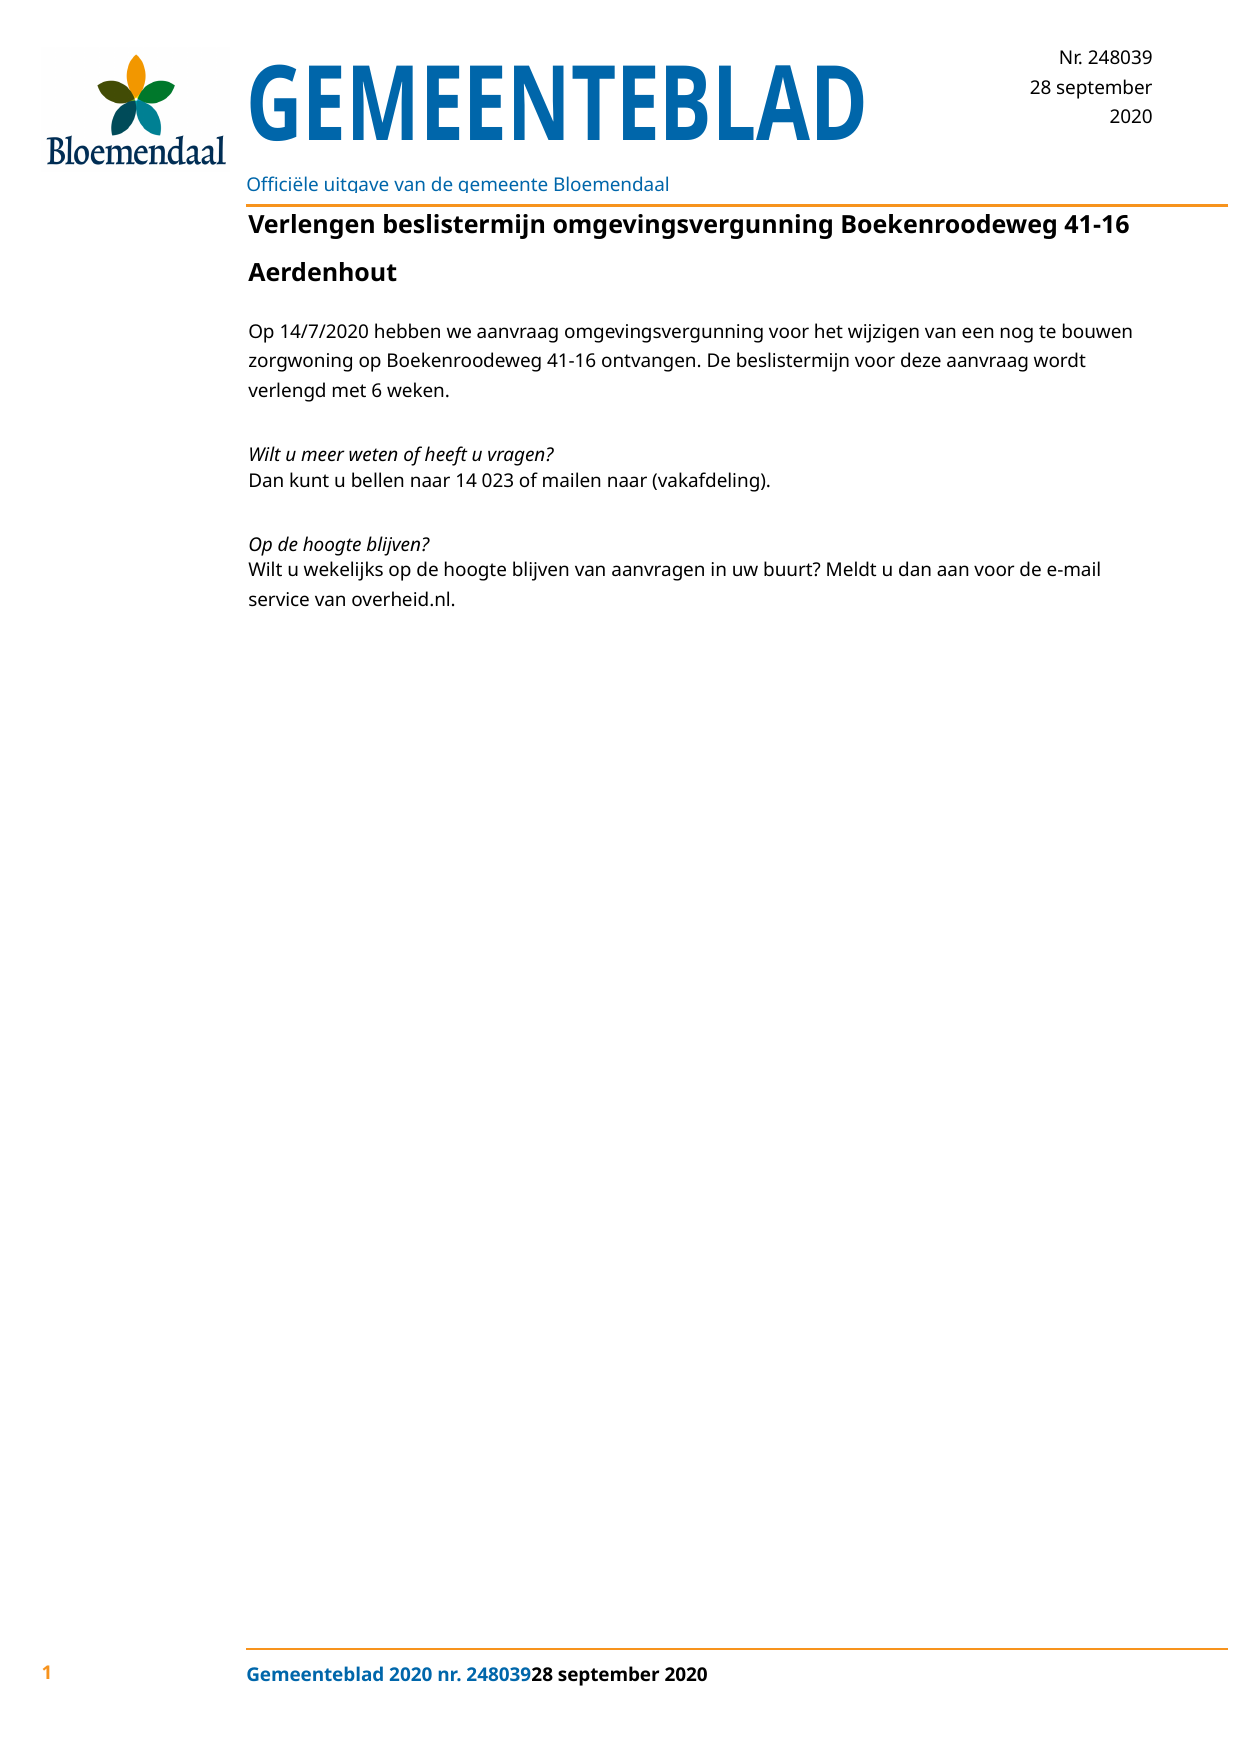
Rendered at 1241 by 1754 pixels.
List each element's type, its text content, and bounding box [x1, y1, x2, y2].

text Wilt u meer weten of heeft u vragen? [248, 441, 1152, 467]
text Dan kunt u bellen naar 14 023 of mailen naar (vakafdeling). [248, 467, 1152, 492]
text Wilt u wekelijks op de hoogte blijven van aanvragen in uw buurt? Meldt u dan aan voor de e-mail service van overheid.nl. [248, 556, 1152, 612]
text Verlengen beslistermijn omgevingsvergunning Boekenroodeweg 41-16 Aerdenhout [248, 207, 1152, 288]
picture [41, 47, 231, 172]
text Op 14/7/2020 hebben we aanvraag omgevingsvergunning voor het wijzigen van een nog te bouwen zorgwoning op Boekenroodeweg 41-16 ontvangen. De beslistermijn voor deze aanvraag wordt verlengd met 6 weken. [248, 318, 1152, 403]
text Op de hoogte blijven? [248, 531, 1152, 556]
